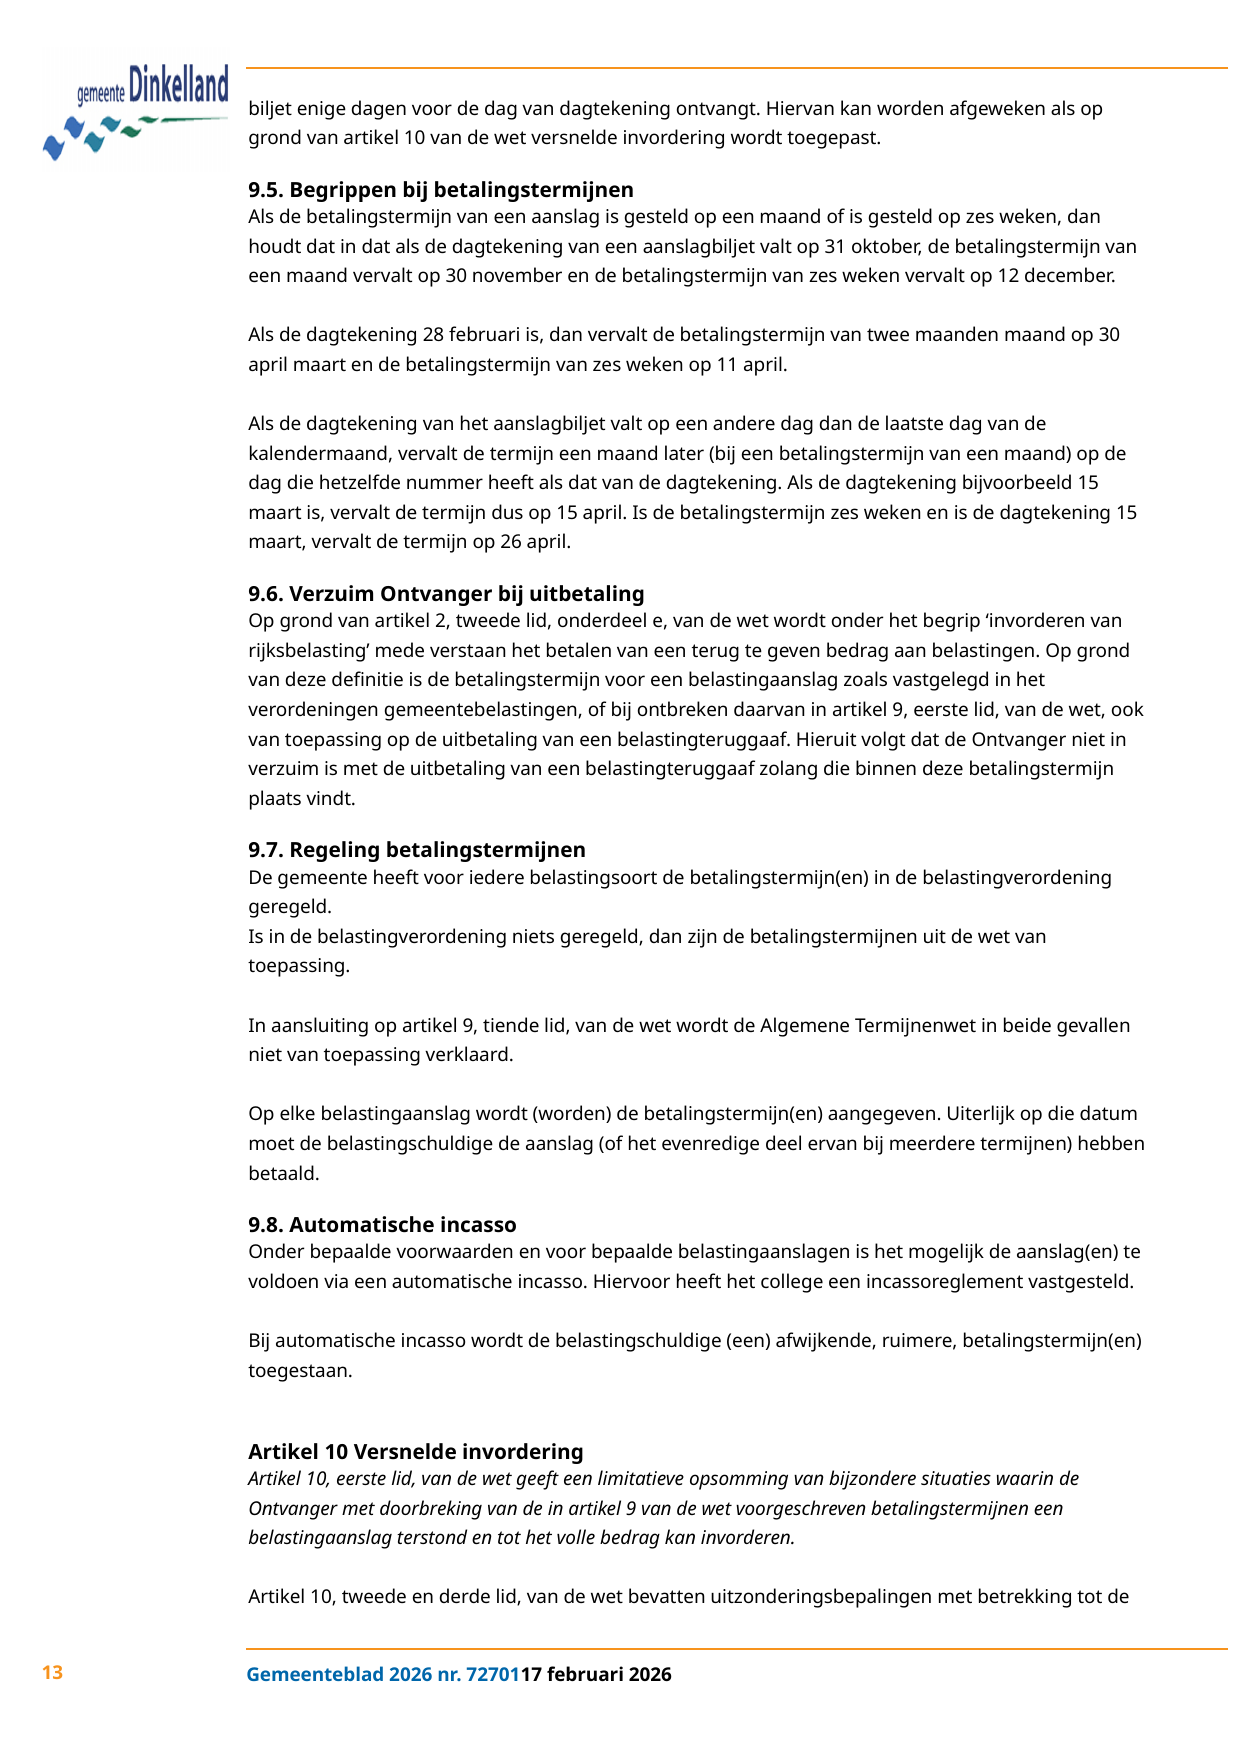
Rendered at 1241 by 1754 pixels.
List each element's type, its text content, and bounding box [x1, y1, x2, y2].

text Als de betalingstermijn van een aanslag is gesteld op een maand of is gesteld op zes weken, dan houdt dat in dat als de dagtekening van een aanslagbiljet valt op 31 oktober, de betalingstermijn van een maand vervalt op 30 november en de betalingstermijn van zes weken vervalt op 12 december. [248, 203, 1152, 288]
text 9.7. Regeling betalingstermijnen [248, 835, 1152, 864]
text Artikel 10, tweede en derde lid, van de wet bevatten uitzonderingsbepalingen met betrekking tot de [248, 1584, 1152, 1609]
text biljet enige dagen voor de dag van dagtekening ontvangt. Hiervan kan worden afgeweken als op grond van artikel 10 van de wet versnelde invordering wordt toegepast. [248, 95, 1152, 150]
text Op elke belastingaanslag wordt (worden) de betalingstermijn(en) aangegeven. Uiterlijk op die datum moet de belastingschuldige de aanslag (of het evenredige deel ervan bij meerdere termijnen) hebben betaald. [248, 1101, 1152, 1185]
text In aansluiting op artikel 9, tiende lid, van de wet wordt de Algemene Termijnenwet in beide gevallen niet van toepassing verklaard. [248, 1012, 1152, 1067]
text Is in de belastingverordening niets geregeld, dan zijn de betalingstermijnen uit de wet van toepassing. [248, 923, 1152, 978]
text Artikel 10 Versnelde invordering [248, 1437, 1152, 1465]
text Bij automatische incasso wordt de belastingschuldige (een) afwijkende, ruimere, betalingstermijn(en) toegestaan. [248, 1327, 1152, 1383]
text De gemeente heeft voor iedere belastingsoort de betalingstermijn(en) in de belastingverordening geregeld. [248, 864, 1152, 919]
text Artikel 10, eerste lid, van de wet geeft een limitatieve opsomming van bijzondere situaties waarin de Ontvanger met doorbreking van de in artikel 9 van de wet voorgeschreven betalingstermijnen een belastingaanslag terstond en tot het volle bedrag kan invorderen. [248, 1465, 1152, 1550]
picture [41, 47, 231, 172]
text Als de dagtekening 28 februari is, dan vervalt de betalingstermijn van twee maanden maand op 30 april maart en de betalingstermijn van zes weken op 11 april. [248, 322, 1152, 377]
text 9.5. Begrippen bij betalingstermijnen [248, 175, 1152, 203]
text 9.8. Automatische incasso [248, 1210, 1152, 1238]
text Als de dagtekening van het aanslagbiljet valt op een andere dag dan de laatste dag van de kalendermaand, vervalt de termijn een maand later (bij een betalingstermijn van een maand) op de dag die hetzelfde nummer heeft als dat van de dagtekening. Als de dagtekening bijvoorbeeld 15 maart is, vervalt de termijn dus op 15 april. Is de betalingstermijn zes weken en is de dagtekening 15 maart, vervalt de termijn op 26 april. [248, 410, 1152, 554]
text Onder bepaalde voorwaarden en voor bepaalde belastingaanslagen is het mogelijk de aanslag(en) te voldoen via een automatische incasso. Hiervoor heeft het college een incassoreglement vastgesteld. [248, 1238, 1152, 1294]
text Op grond van artikel 2, tweede lid, onderdeel e, van de wet wordt onder het begrip ‘invorderen van rijksbelasting’ mede verstaan het betalen van een terug te geven bedrag aan belastingen. Op grond van deze definitie is de betalingstermijn voor een belastingaanslag zoals vastgelegd in het verordeningen gemeentebelastingen, of bij ontbreken daarvan in artikel 9, eerste lid, van de wet, ook van toepassing op de uitbetaling van een belastingteruggaaf. Hieruit volgt dat de Ontvanger niet in verzuim is met de uitbetaling van een belastingteruggaaf zolang die binnen deze betalingstermijn plaats vindt. [248, 607, 1152, 811]
text 9.6. Verzuim Ontvanger bij uitbetaling [248, 579, 1152, 607]
